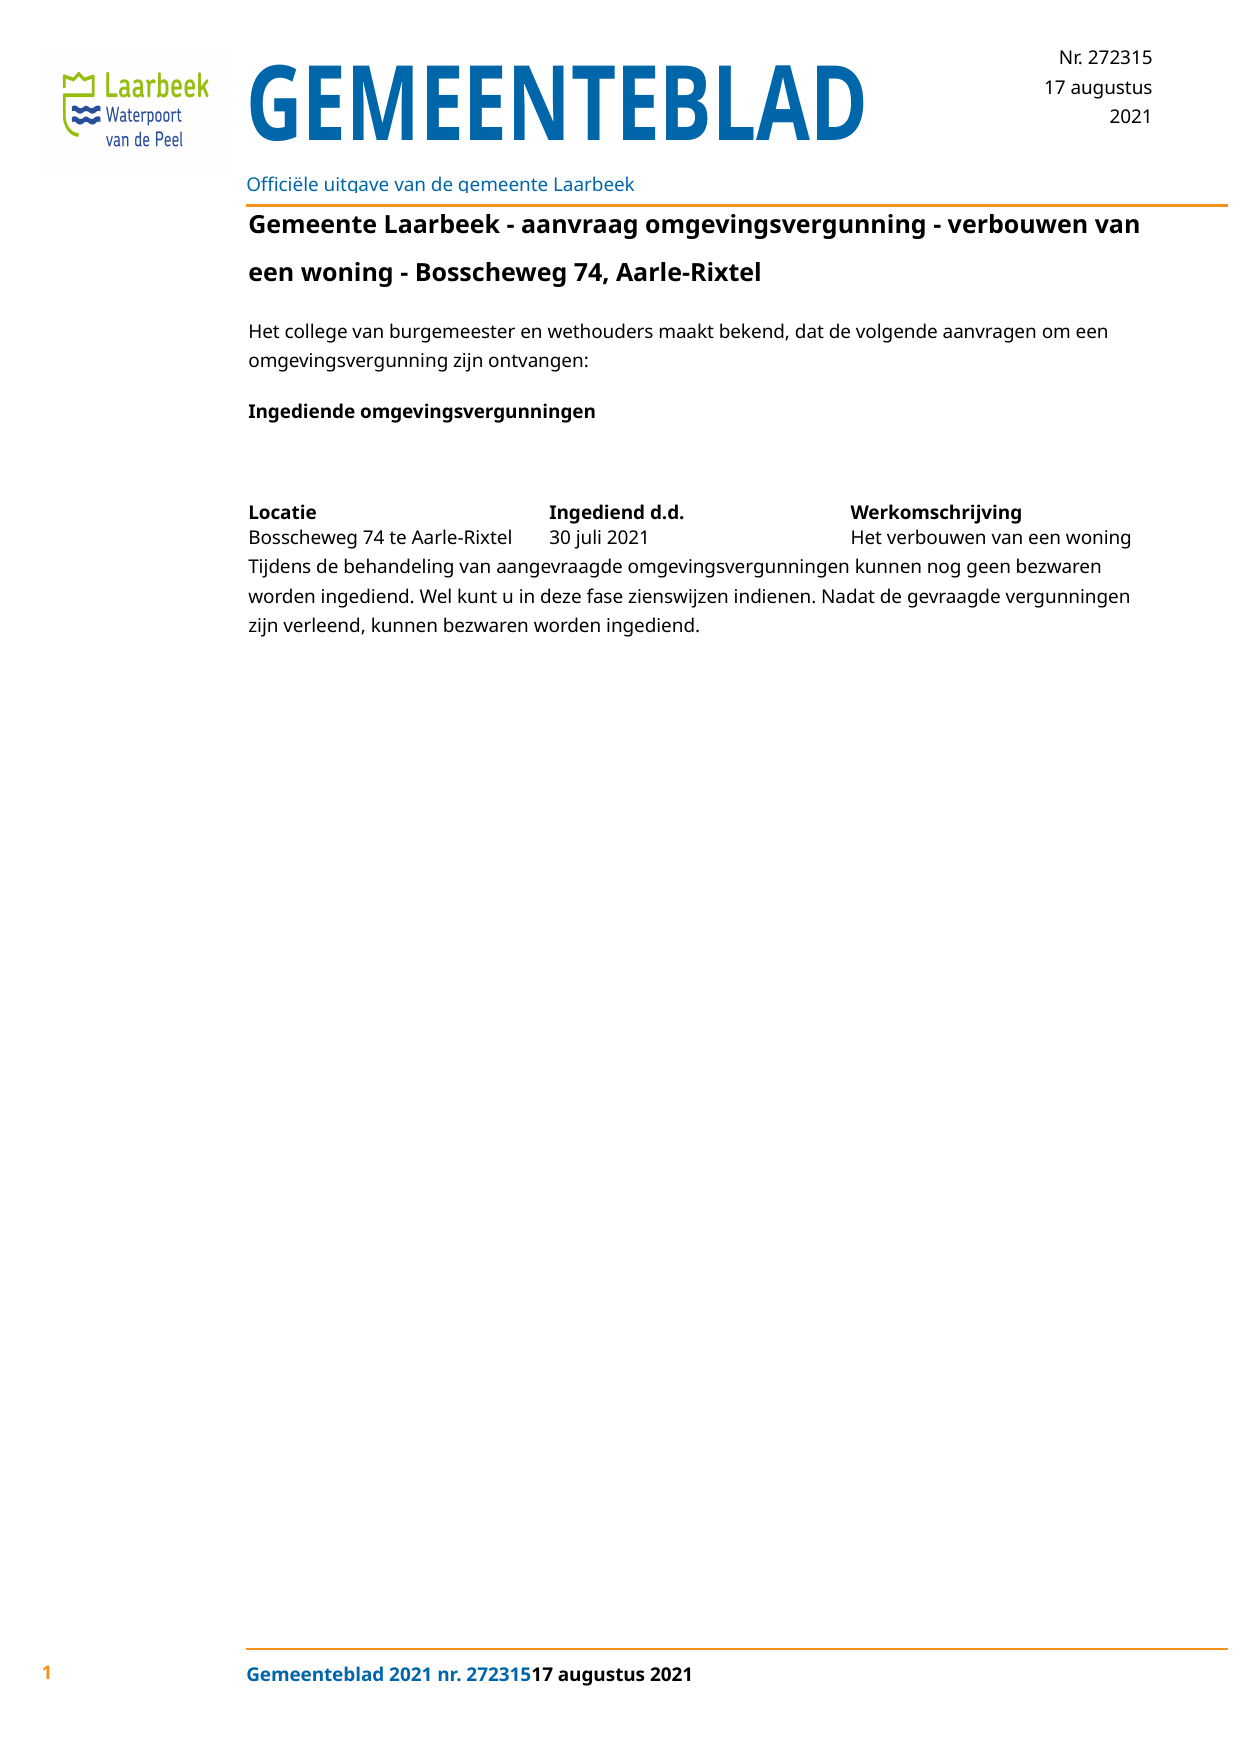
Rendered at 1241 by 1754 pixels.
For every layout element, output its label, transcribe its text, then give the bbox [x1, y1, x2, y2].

table_cell Het verbouwen van een woning [850, 525, 1152, 550]
table_header Werkomschrijving [850, 499, 1152, 524]
picture [41, 47, 231, 172]
table_cell Bosscheweg 74 te Aarle-Rixtel [248, 525, 549, 550]
table_header Locatie [248, 499, 549, 524]
table_header Ingediend d.d. [549, 499, 850, 524]
table_cell 30 juli 2021 [549, 525, 850, 550]
text Tijdens de behandeling van aangevraagde omgevingsvergunningen kunnen nog geen bezwaren worden ingediend. Wel kunt u in deze fase zienswijzen indienen. Nadat de gevraagde vergunningen zijn verleend, kunnen bezwaren worden ingediend. [248, 553, 1152, 638]
text Ingediende omgevingsvergunningen [248, 398, 1152, 424]
text Het college van burgemeester en wethouders maakt bekend, dat de volgende aanvragen om een omgevingsvergunning zijn ontvangen: [248, 318, 1152, 373]
text Gemeente Laarbeek - aanvraag omgevingsvergunning - verbouwen van een woning - Bosscheweg 74, Aarle-Rixtel [248, 207, 1152, 288]
